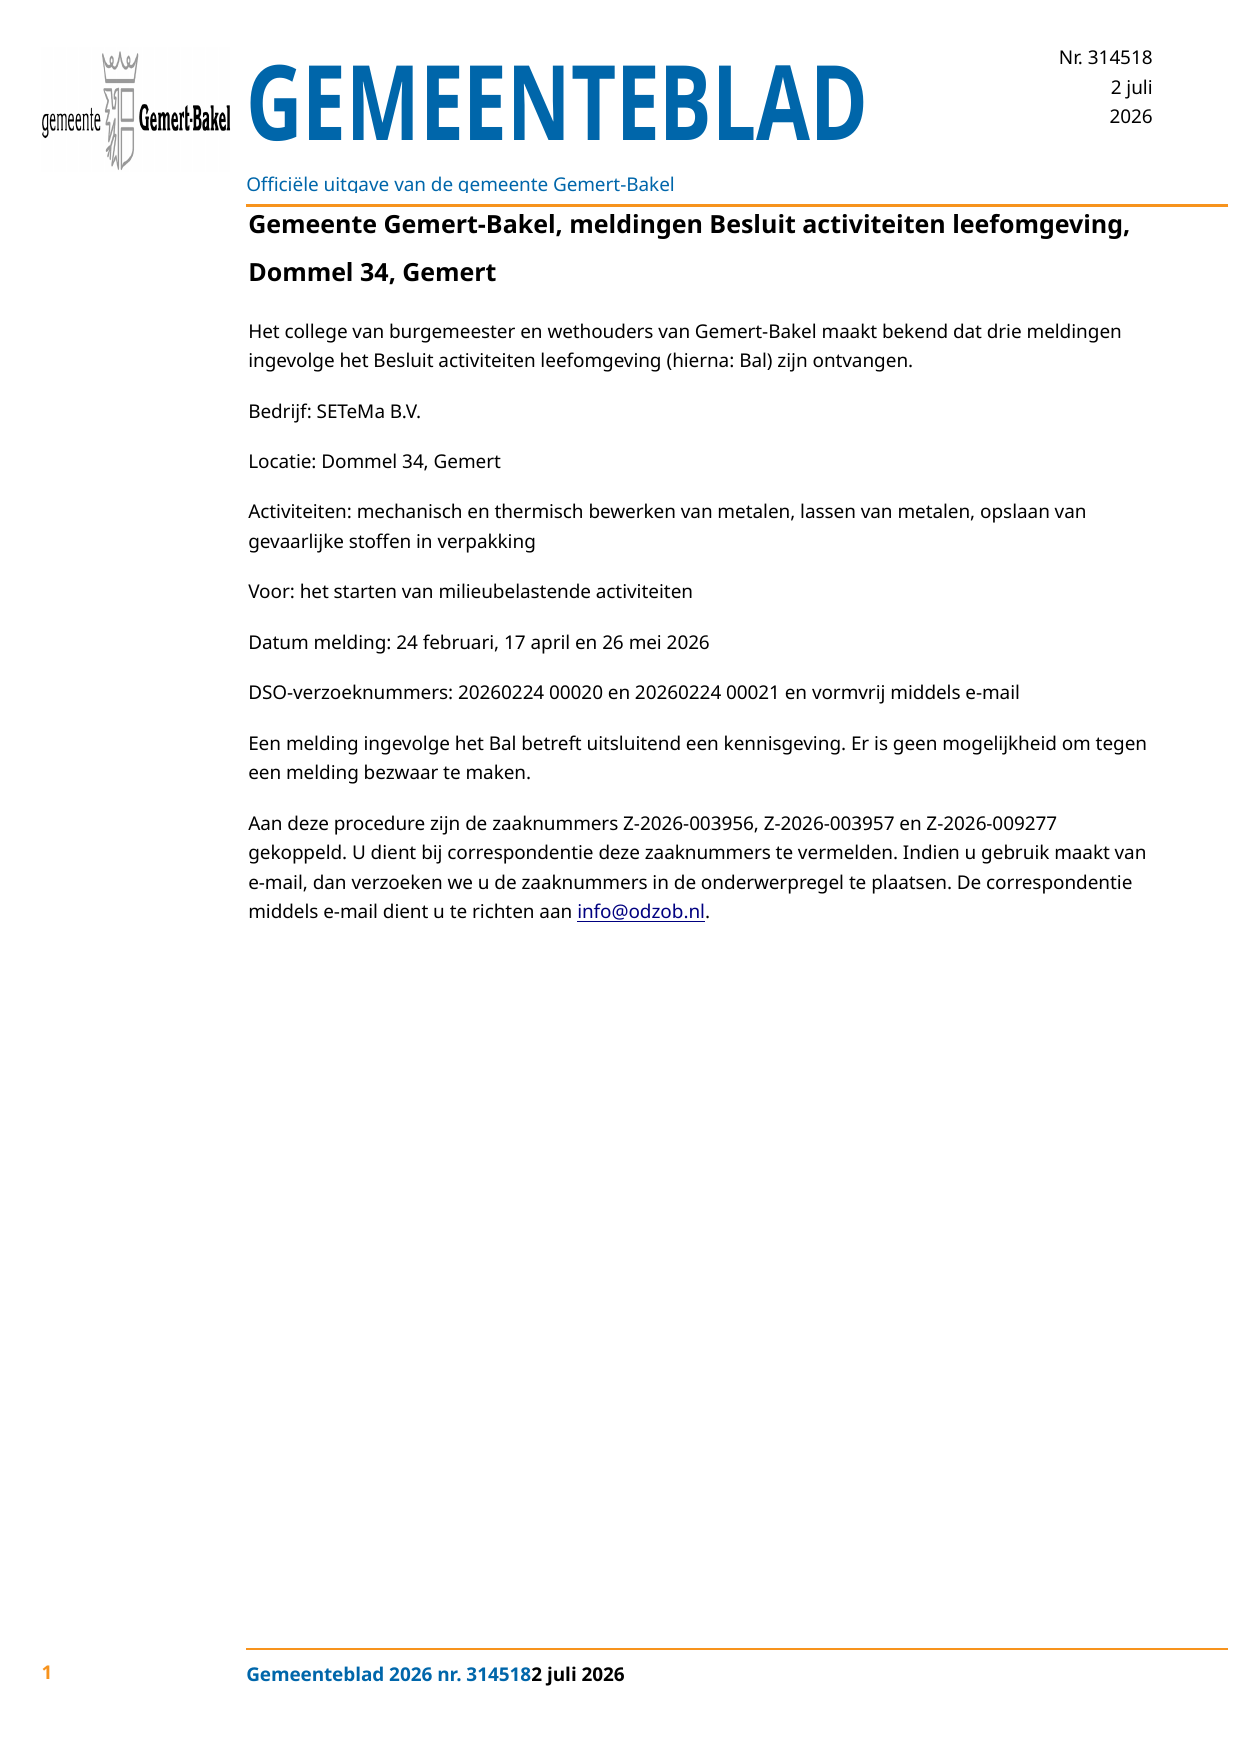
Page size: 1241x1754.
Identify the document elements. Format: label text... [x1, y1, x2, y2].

text Voor: het starten van milieubelastende activiteiten [248, 579, 1152, 604]
text Datum melding: 24 februari, 17 april en 26 mei 2026 [248, 629, 1152, 655]
text Aan deze procedure zijn de zaaknummers Z-2026-003956, Z-2026-003957 en Z-2026-009277 gekoppeld. U dient bij correspondentie deze zaaknummers te vermelden. Indien u gebruik maakt van e-mail, dan verzoeken we u de zaaknummers in de onderwerpregel te plaatsen. De correspondentie middels e-mail dient u te richten aan info@odzob.nl. [248, 810, 1152, 924]
text DSO-verzoeknummers: 20260224 00020 en 20260224 00021 en vormvrij middels e-mail [248, 679, 1152, 705]
text Gemeente Gemert-Bakel, meldingen Besluit activiteiten leefomgeving, Dommel 34, Gemert [248, 207, 1152, 288]
text Bedrijf: SETeMa B.V. [248, 398, 1152, 424]
text Een melding ingevolge het Bal betreft uitsluitend een kennisgeving. Er is geen mogelijkheid om tegen een melding bezwaar te maken. [248, 730, 1152, 785]
text Activiteiten: mechanisch en thermisch bewerken van metalen, lassen van metalen, opslaan van gevaarlijke stoffen in verpakking [248, 499, 1152, 554]
text Het college van burgemeester en wethouders van Gemert-Bakel maakt bekend dat drie meldingen ingevolge het Besluit activiteiten leefomgeving (hierna: Bal) zijn ontvangen. [248, 318, 1152, 373]
text Locatie: Dommel 34, Gemert [248, 448, 1152, 474]
picture [41, 47, 231, 172]
